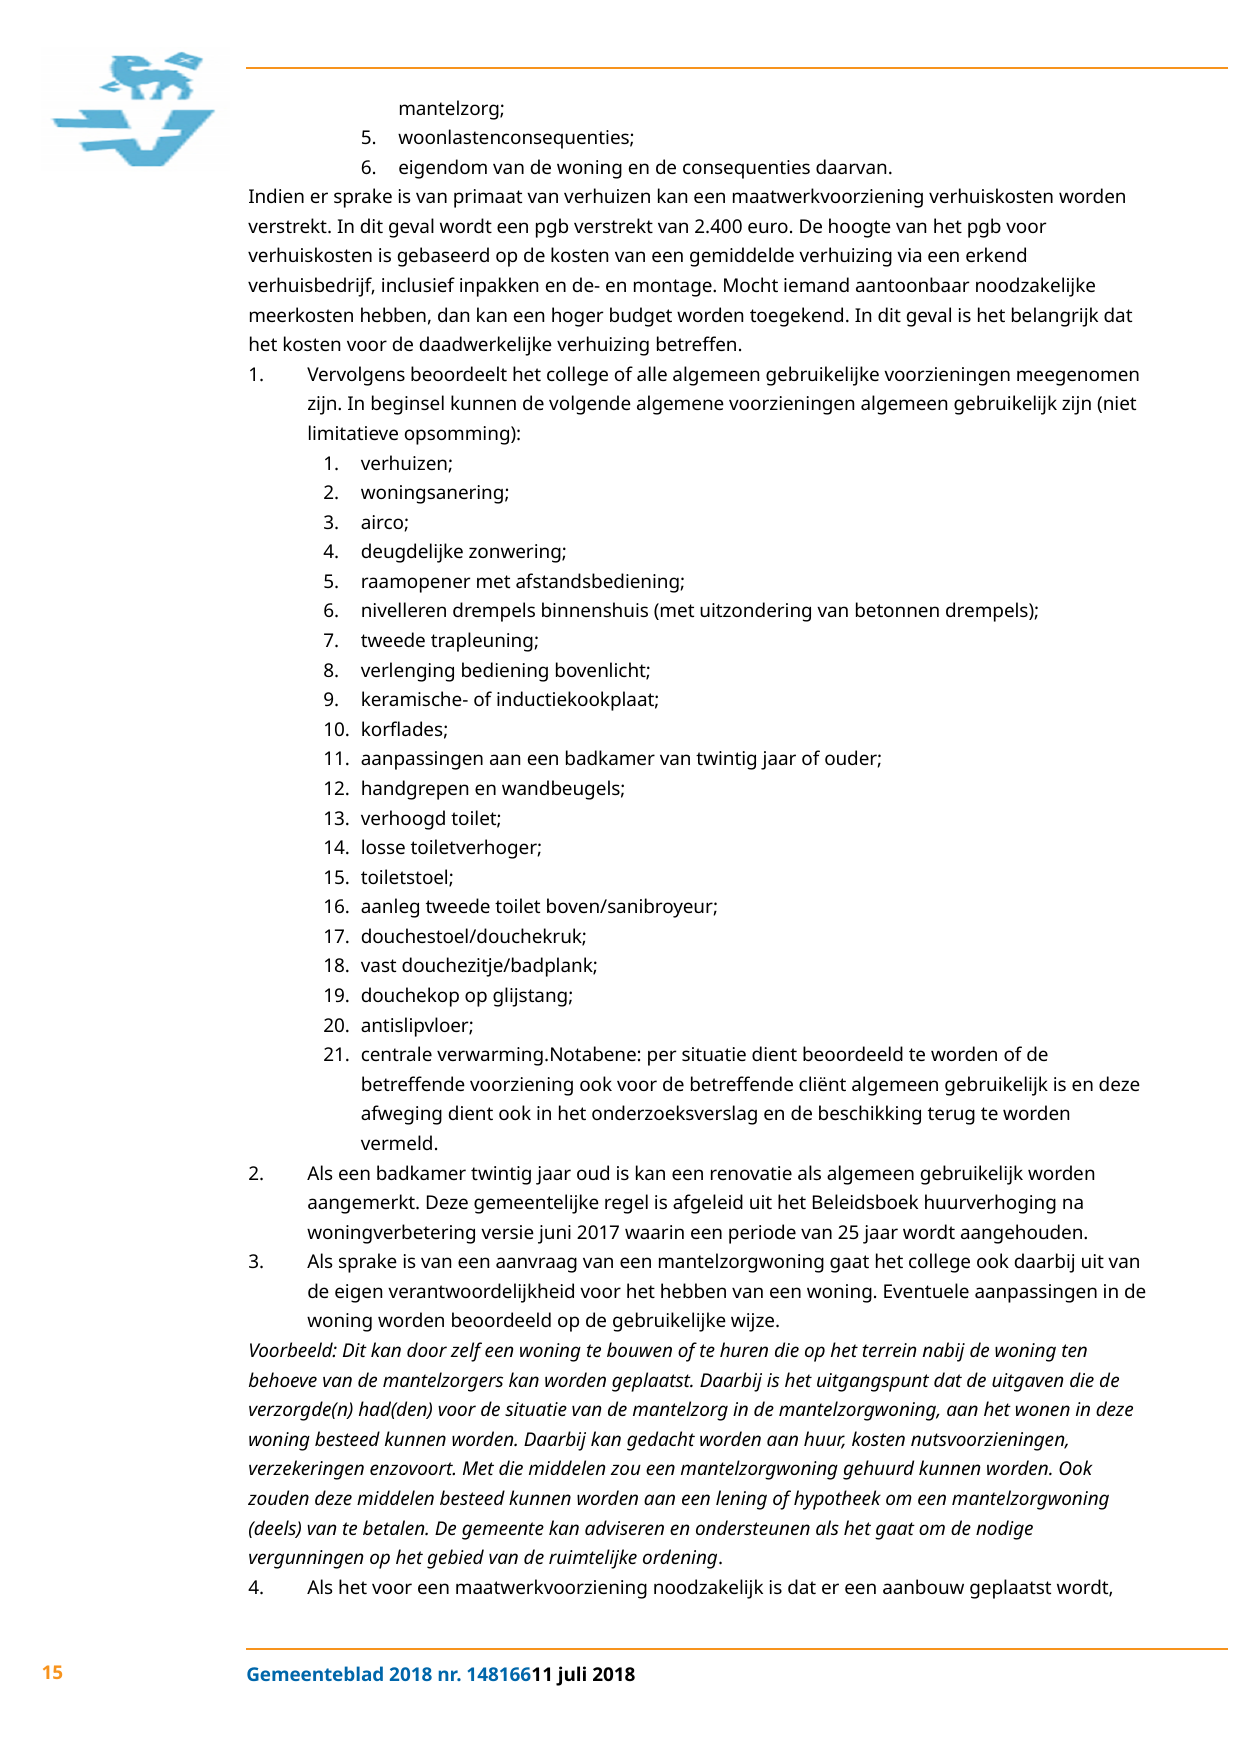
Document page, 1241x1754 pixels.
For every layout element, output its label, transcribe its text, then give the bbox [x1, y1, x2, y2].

list Vervolgens beoordeelt het college of alle algemeen gebruikelijke voorzieningen meegenomen zijn. In beginsel kunnen de volgende algemene voorzieningen algemeen gebruikelijk zijn (niet limitatieve opsomming): [248, 361, 1152, 446]
list mantelzorg; [361, 95, 1152, 121]
list handgrepen en wandbeugels; [323, 775, 1152, 801]
list verhuizen; [323, 450, 1152, 476]
picture [41, 47, 231, 172]
list woningsanering; [323, 479, 1152, 505]
list aanleg tweede toilet boven/sanibroyeur; [323, 893, 1152, 919]
list Als sprake is van een aanvraag van een mantelzorgwoning gaat het college ook daarbij uit van de eigen verantwoordelijkheid voor het hebben van een woning. Eventuele aanpassingen in de woning worden beoordeeld op de gebruikelijke wijze. [248, 1248, 1152, 1333]
text Indien er sprake is van primaat van verhuizen kan een maatwerkvoorziening verhuiskosten worden verstrekt. In dit geval wordt een pgb verstrekt van 2.400 euro. De hoogte van het pgb voor verhuiskosten is gebaseerd op de kosten van een gemiddelde verhuizing via een erkend verhuisbedrijf, inclusief inpakken en de- en montage. Mocht iemand aantoonbaar noodzakelijke meerkosten hebben, dan kan een hoger budget worden toegekend. In dit geval is het belangrijk dat het kosten voor de daadwerkelijke verhuizing betreffen. [248, 183, 1152, 357]
text Voorbeeld: Dit kan door zelf een woning te bouwen of te huren die op het terrein nabij de woning ten behoeve van de mantelzorgers kan worden geplaatst. Daarbij is het uitgangspunt dat de uitgaven die de verzorgde(n) had(den) voor de situatie van de mantelzorg in de mantelzorgwoning, aan het wonen in deze woning besteed kunnen worden. Daarbij kan gedacht worden aan huur, kosten nutsvoorzieningen, verzekeringen enzovoort. Met die middelen zou een mantelzorgwoning gehuurd kunnen worden. Ook zouden deze middelen besteed kunnen worden aan een lening of hypotheek om een mantelzorgwoning (deels) van te betalen. De gemeente kan adviseren en ondersteunen als het gaat om de nodige vergunningen op het gebied van de ruimtelijke ordening. [248, 1337, 1152, 1570]
list douchestoel/douchekruk; [323, 923, 1152, 949]
list verlenging bediening bovenlicht; [323, 657, 1152, 683]
list toiletstoel; [323, 864, 1152, 890]
list douchekop op glijstang; [323, 982, 1152, 1008]
list deugdelijke zonwering; [323, 538, 1152, 564]
list raamopener met afstandsbediening; [323, 568, 1152, 594]
list Als een badkamer twintig jaar oud is kan een renovatie als algemeen gebruikelijk worden aangemerkt. Deze gemeentelijke regel is afgeleid uit het Beleidsboek huurverhoging na woningverbetering versie juni 2017 waarin een periode van 25 jaar wordt aangehouden. [248, 1160, 1152, 1245]
list tweede trapleuning; [323, 627, 1152, 653]
list aanpassingen aan een badkamer van twintig jaar of ouder; [323, 746, 1152, 771]
list Als het voor een maatwerkvoorziening noodzakelijk is dat er een aanbouw geplaatst wordt, [248, 1574, 1152, 1600]
list keramische- of inductiekookplaat; [323, 686, 1152, 712]
list eigendom van de woning en de consequenties daarvan. [361, 154, 1152, 180]
list korflades; [323, 716, 1152, 742]
list centrale verwarming.Notabene: per situatie dient beoordeeld te worden of de betreffende voorziening ook voor de betreffende cliënt algemeen gebruikelijk is en deze afweging dient ook in het onderzoeksverslag en de beschikking terug te worden vermeld. [323, 1041, 1152, 1156]
list woonlastenconsequenties; [361, 124, 1152, 150]
list vast douchezitje/badplank; [323, 953, 1152, 978]
list verhoogd toilet; [323, 805, 1152, 831]
list airco; [323, 509, 1152, 535]
list nivelleren drempels binnenshuis (met uitzondering van betonnen drempels); [323, 598, 1152, 623]
list losse toiletverhoger; [323, 834, 1152, 860]
list antislipvloer; [323, 1012, 1152, 1038]
